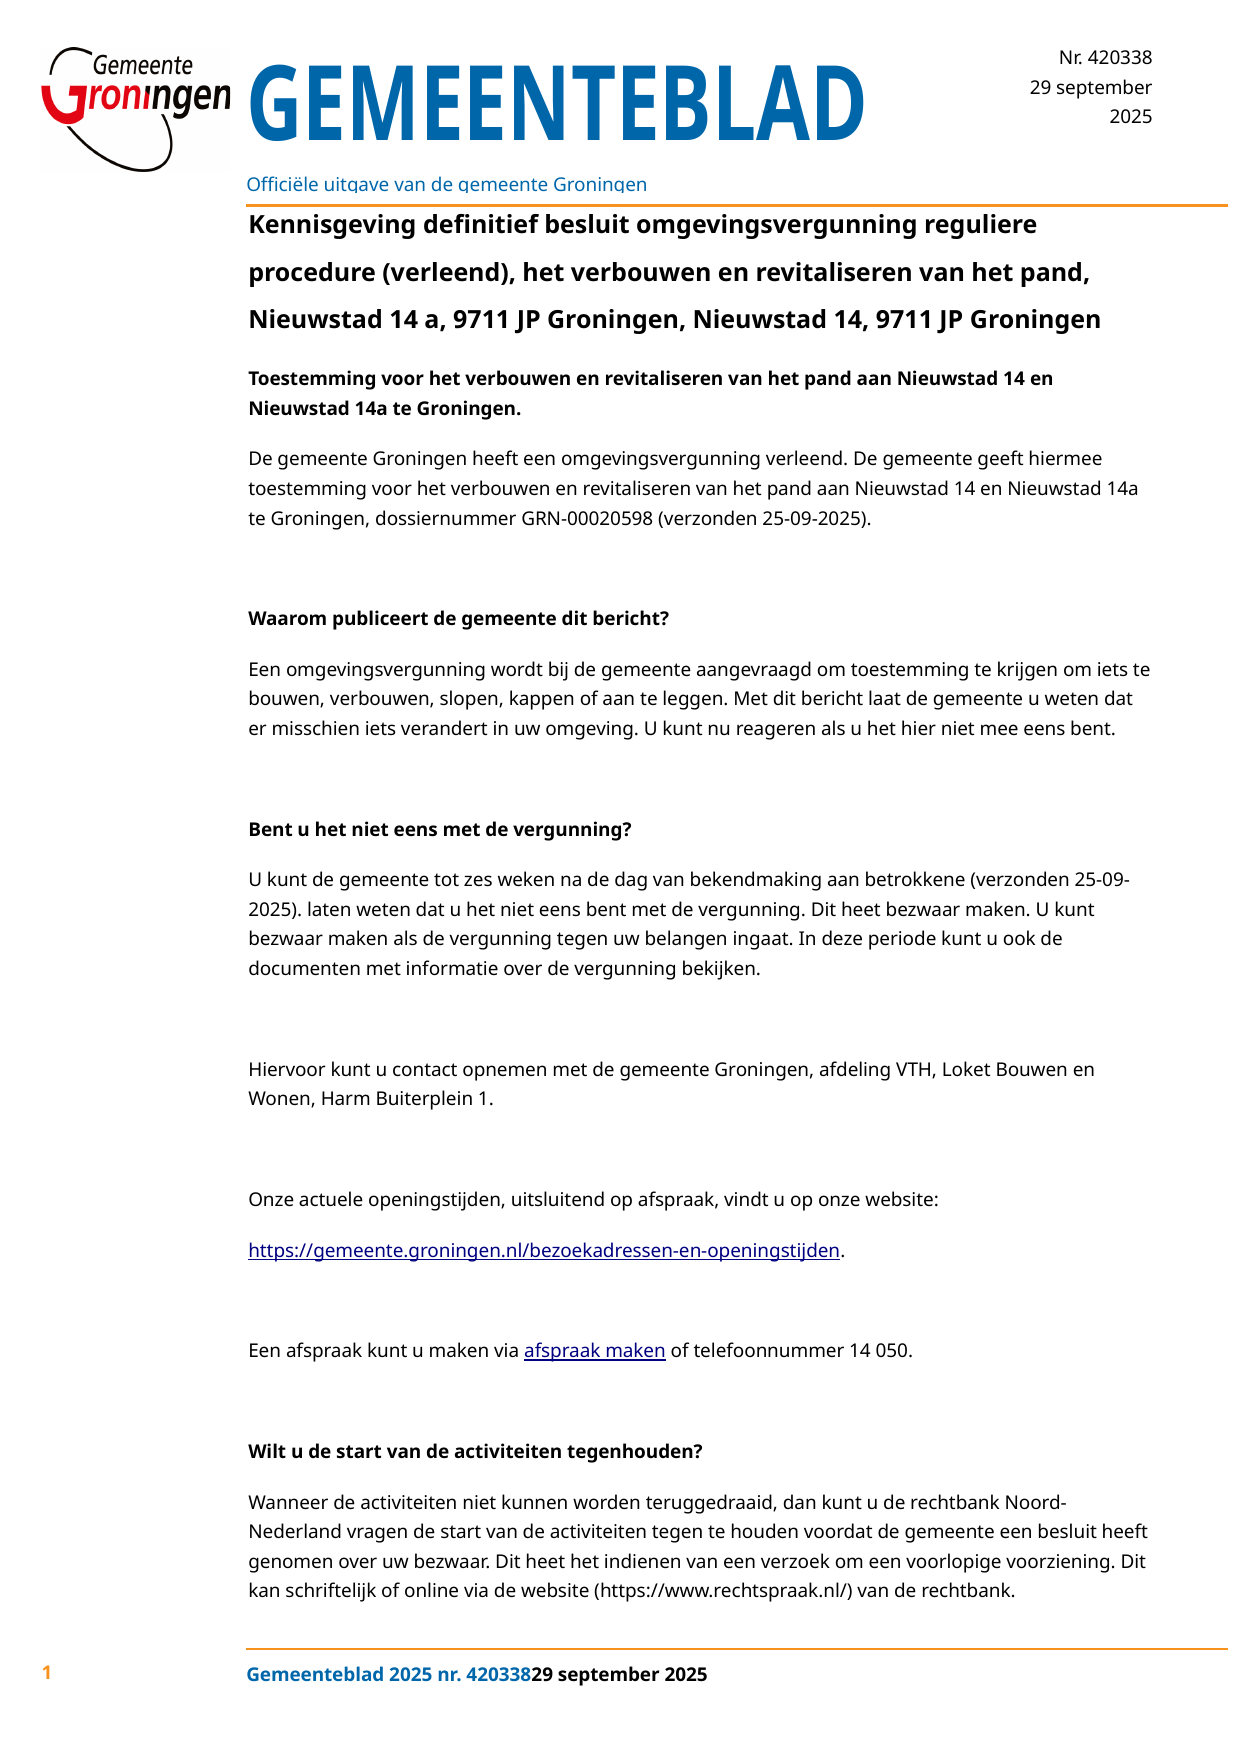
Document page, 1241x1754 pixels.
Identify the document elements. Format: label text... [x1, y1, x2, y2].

text Kennisgeving definitief besluit omgevingsvergunning reguliere procedure (verleend), het verbouwen en revitaliseren van het pand, Nieuwstad 14 a, 9711 JP Groningen, Nieuwstad 14, 9711 JP Groningen [248, 207, 1152, 336]
text Onze actuele openingstijden, uitsluitend op afspraak, vindt u op onze website: [248, 1186, 1152, 1212]
text Bent u het niet eens met de vergunning? [248, 816, 1152, 842]
picture [41, 47, 231, 172]
text Hiervoor kunt u contact opnemen met de gemeente Groningen, afdeling VTH, Loket Bouwen en Wonen, Harm Buiterplein 1. [248, 1056, 1152, 1111]
text U kunt de gemeente tot zes weken na de dag van bekendmaking aan betrokkene (verzonden 25-09-2025). laten weten dat u het niet eens bent met de vergunning. Dit heet bezwaar maken. U kunt bezwaar maken als de vergunning tegen uw belangen ingaat. In deze periode kunt u ook de documenten met informatie over de vergunning bekijken. [248, 866, 1152, 981]
text Waarom publiceert de gemeente dit bericht? [248, 606, 1152, 631]
text Wilt u de start van de activiteiten tegenhouden? [248, 1438, 1152, 1464]
text Een omgevingsvergunning wordt bij de gemeente aangevraagd om toestemming te krijgen om iets te bouwen, verbouwen, slopen, kappen of aan te leggen. Met dit bericht laat de gemeente u weten dat er misschien iets verandert in uw omgeving. U kunt nu reageren als u het hier niet mee eens bent. [248, 656, 1152, 741]
text Wanneer de activiteiten niet kunnen worden teruggedraaid, dan kunt u de rechtbank Noord-Nederland vragen de start van de activiteiten tegen te houden voordat de gemeente een besluit heeft genomen over uw bezwaar. Dit heet het indienen van een verzoek om een voorlopige voorziening. Dit kan schriftelijk of online via de website (https://www.rechtspraak.nl/) van de rechtbank. [248, 1489, 1152, 1603]
text https://gemeente.groningen.nl/bezoekadressen-en-openingstijden. [248, 1237, 1152, 1262]
text Toestemming voor het verbouwen en revitaliseren van het pand aan Nieuwstad 14 en Nieuwstad 14a te Groningen. [248, 366, 1152, 421]
text De gemeente Groningen heeft een omgevingsvergunning verleend. De gemeente geeft hiermee toestemming voor het verbouwen en revitaliseren van het pand aan Nieuwstad 14 en Nieuwstad 14a te Groningen, dossiernummer GRN-00020598 (verzonden 25-09-2025). [248, 446, 1152, 530]
text Een afspraak kunt u maken via afspraak maken of telefoonnummer 14 050. [248, 1338, 1152, 1363]
